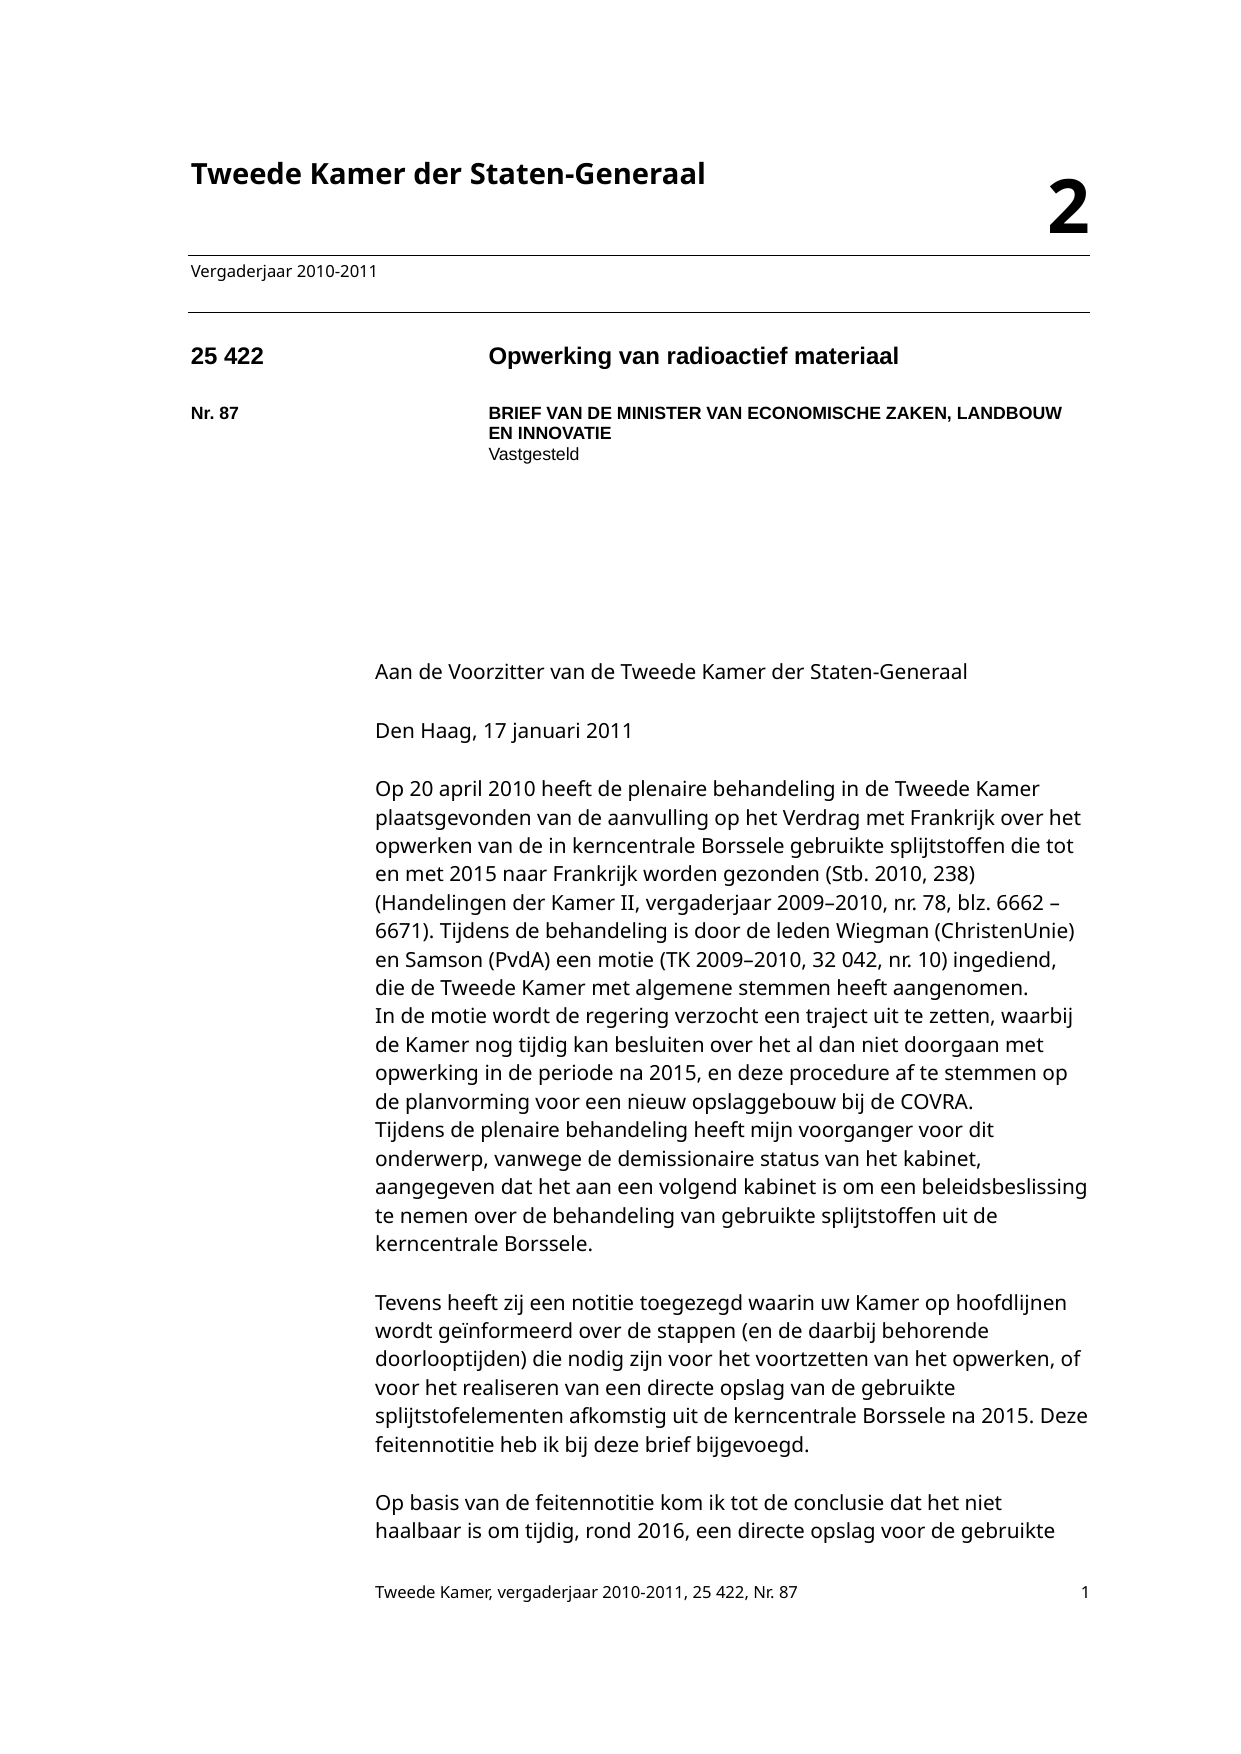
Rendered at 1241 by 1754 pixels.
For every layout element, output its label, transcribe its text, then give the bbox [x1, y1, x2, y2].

text Op 20 april 2010 heeft de plenaire behandeling in de Tweede Kamer plaatsgevonden van de aanvulling op het Verdrag met Frankrijk over het opwerken van de in kerncentrale Borssele gebruikte splijtstoffen die tot en met 2015 naar Frankrijk worden gezonden (Stb. 2010, 238) (Handelingen der Kamer II, vergaderjaar 2009–2010, nr. 78, blz. 6662 – 6671). Tijdens de behandeling is door de leden Wiegman (ChristenUnie) en Samson (PvdA) een motie (TK 2009–2010, 32 042, nr. 10) ingediend, die de Tweede Kamer met algemene stemmen heeft aangenomen. [375, 774, 1090, 1002]
text Op basis van de feitennotitie kom ik tot de conclusie dat het niet haalbaar is om tijdig, rond 2016, een directe opslag voor de gebruikte [375, 1488, 1090, 1545]
text Aan de Voorzitter van de Tweede Kamer der Staten-Generaal [375, 657, 1090, 686]
text Tevens heeft zij een notitie toegezegd waarin uw Kamer op hoofdlijnen wordt geïnformeerd over de stappen (en de daarbij behorende doorlooptijden) die nodig zijn voor het voortzetten van het opwerken, of voor het realiseren van een directe opslag van de gebruikte splijtstofelementen afkomstig uit de kerncentrale Borssele na 2015. Deze feitennotitie heb ik bij deze brief bijgevoegd. [375, 1288, 1090, 1458]
table_cell [485, 313, 1090, 339]
text Tijdens de plenaire behandeling heeft mijn voorganger voor dit onderwerp, vanwege de demissionaire status van het kabinet, aangegeven dat het aan een volgend kabinet is om een beleidsbeslissing te nemen over de behandeling van gebruikte splijtstoffen uit de kerncentrale Borssele. [375, 1115, 1090, 1258]
table_cell [188, 313, 485, 339]
text Den Haag, 17 januari 2011 [375, 716, 1090, 744]
text In de motie wordt de regering verzocht een traject uit te zetten, waarbij de Kamer nog tijdig kan besluiten over het al dan niet doorgaan met opwerking in de periode na 2015, en deze procedure af te stemmen op de planvorming voor een nieuw opslaggebouw bij de COVRA. [375, 1002, 1090, 1115]
table_cell [485, 256, 1090, 312]
table_header 2 [910, 150, 1090, 255]
table_cell Nr. 87 [188, 399, 485, 539]
table_cell Vergaderjaar 2010-2011 [188, 256, 485, 312]
table_cell Opwerking van radioactief materiaal [485, 339, 1090, 399]
table_cell BRIEF VAN DE MINISTER VAN ECONOMISCHE ZAKEN, LANDBOUW EN INNOVATIE Vastgesteld [485, 399, 1090, 539]
table_cell 25 422 [188, 339, 485, 399]
table_header Tweede Kamer der Staten-Generaal [188, 150, 909, 255]
